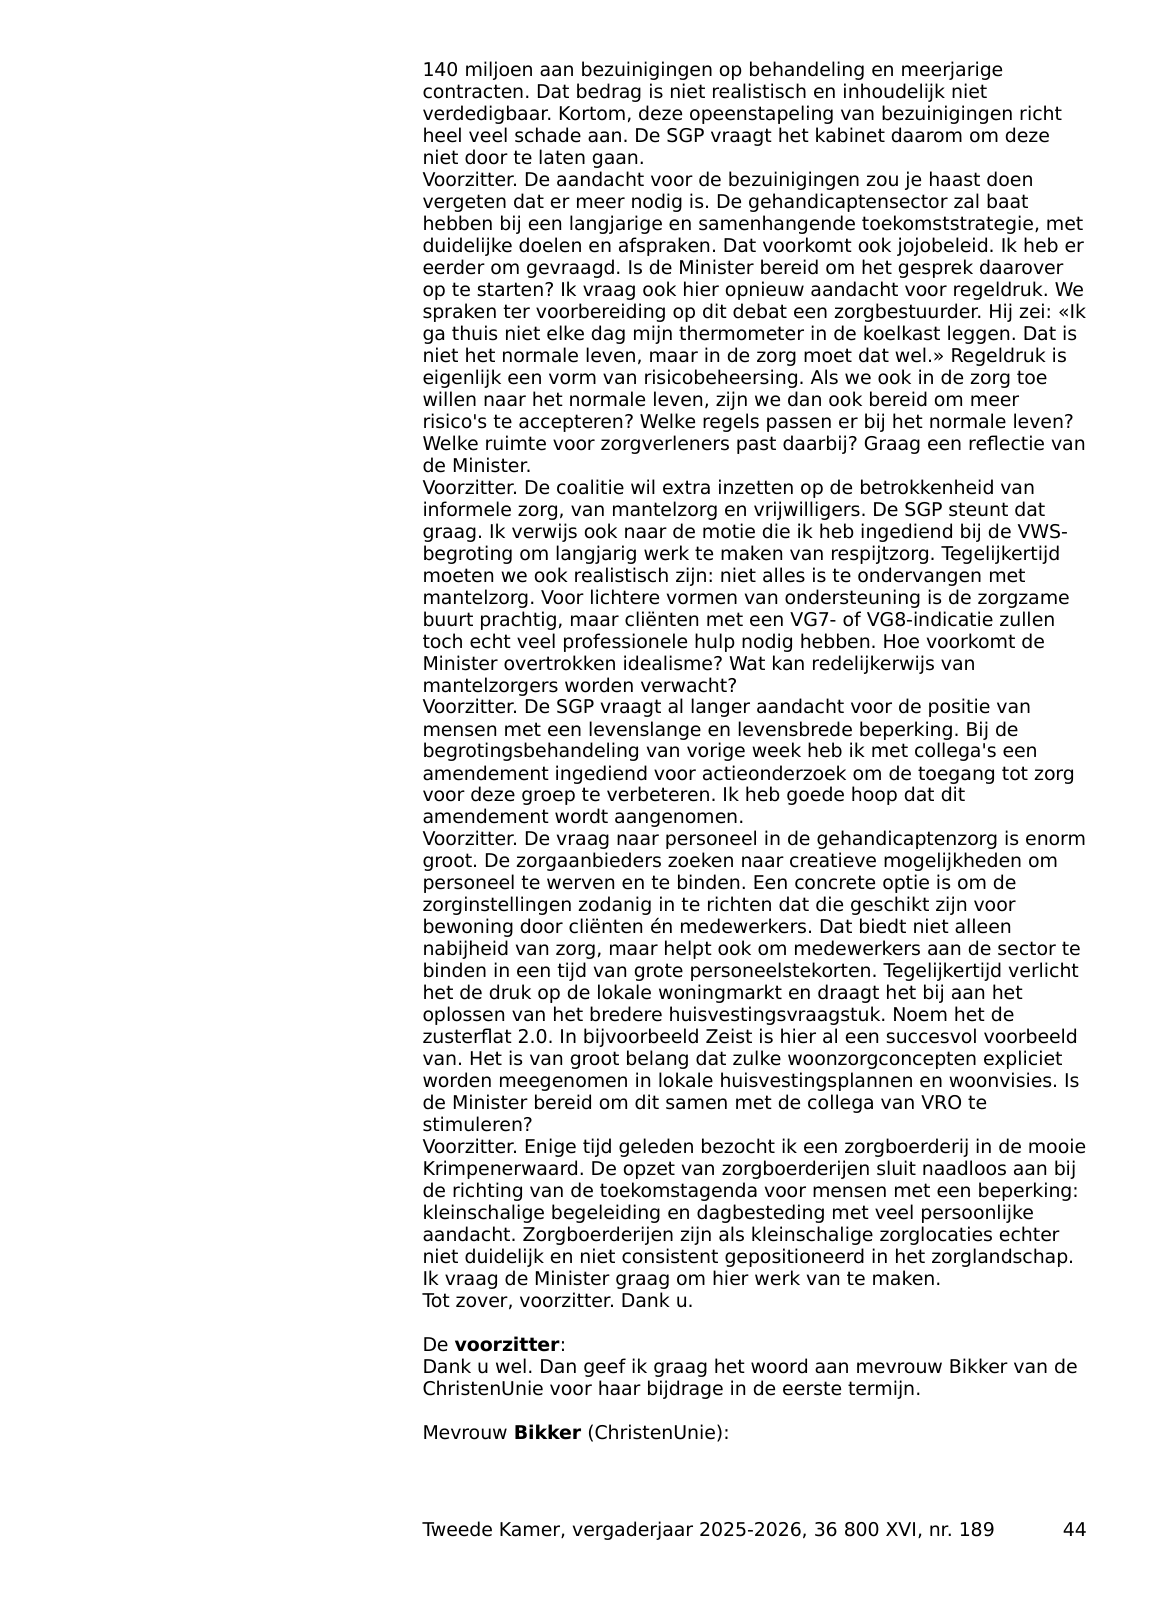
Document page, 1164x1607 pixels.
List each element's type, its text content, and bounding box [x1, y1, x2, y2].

text Voorzitter. De SGP vraagt al langer aandacht voor de positie van mensen met een levenslange en levensbrede beperking. Bij de begrotingsbehandeling van vorige week heb ik met collega's een amendement ingediend voor actieonderzoek om de toegang tot zorg voor deze groep te verbeteren. Ik heb goede hoop dat dit amendement wordt aangenomen. [422, 696, 1087, 828]
text Voorzitter. De coalitie wil extra inzetten op de betrokkenheid van informele zorg, van mantelzorg en vrijwilligers. De SGP steunt dat graag. Ik verwijs ook naar de motie die ik heb ingediend bij de VWS-begroting om langjarig werk te maken van respijtzorg. Tegelijkertijd moeten we ook realistisch zijn: niet alles is te ondervangen met mantelzorg. Voor lichtere vormen van ondersteuning is de zorgzame buurt prachtig, maar cliënten met een VG7- of VG8-indicatie zullen toch echt veel professionele hulp nodig hebben. Hoe voorkomt de Minister overtrokken idealisme? Wat kan redelijkerwijs van mantelzorgers worden verwacht? [422, 477, 1087, 696]
text Voorzitter. De aandacht voor de bezuinigingen zou je haast doen vergeten dat er meer nodig is. De gehandicaptensector zal baat hebben bij een langjarige en samenhangende toekomststrategie, met duidelijke doelen en afspraken. Dat voorkomt ook jojobeleid. Ik heb er eerder om gevraagd. Is de Minister bereid om het gesprek daarover op te starten? Ik vraag ook hier opnieuw aandacht voor regeldruk. We spraken ter voorbereiding op dit debat een zorgbestuurder. Hij zei: «Ik ga thuis niet elke dag mijn thermometer in de koelkast leggen. Dat is niet het normale leven, maar in de zorg moet dat wel.» Regeldruk is eigenlijk een vorm van risicobeheersing. Als we ook in de zorg toe willen naar het normale leven, zijn we dan ook bereid om meer risico's te accepteren? Welke regels passen er bij het normale leven? Welke ruimte voor zorgverleners past daarbij? Graag een reflectie van de Minister. [422, 169, 1087, 477]
text Mevrouw Bikker (ChristenUnie): [422, 1422, 1087, 1444]
text De voorzitter: [422, 1334, 1087, 1356]
text Dank u wel. Dan geef ik graag het woord aan mevrouw Bikker van de ChristenUnie voor haar bijdrage in de eerste termijn. [422, 1356, 1087, 1400]
text Voorzitter. De vraag naar personeel in de gehandicaptenzorg is enorm groot. De zorgaanbieders zoeken naar creatieve mogelijkheden om personeel te werven en te binden. Een concrete optie is om de zorginstellingen zodanig in te richten dat die geschikt zijn voor bewoning door cliënten én medewerkers. Dat biedt niet alleen nabijheid van zorg, maar helpt ook om medewerkers aan de sector te binden in een tijd van grote personeelstekorten. Tegelijkertijd verlicht het de druk op de lokale woningmarkt en draagt het bij aan het oplossen van het bredere huisvestingsvraagstuk. Noem het de zusterflat 2.0. In bijvoorbeeld Zeist is hier al een succesvol voorbeeld van. Het is van groot belang dat zulke woonzorgconcepten expliciet worden meegenomen in lokale huisvestingsplannen en woonvisies. Is de Minister bereid om dit samen met de collega van VRO te stimuleren? [422, 828, 1087, 1136]
text Voorzitter. Enige tijd geleden bezocht ik een zorgboerderij in de mooie Krimpenerwaard. De opzet van zorgboerderijen sluit naadloos aan bij de richting van de toekomstagenda voor mensen met een beperking: kleinschalige begeleiding en dagbesteding met veel persoonlijke aandacht. Zorgboerderijen zijn als kleinschalige zorglocaties echter niet duidelijk en niet consistent gepositioneerd in het zorglandschap. Ik vraag de Minister graag om hier werk van te maken. [422, 1136, 1087, 1290]
text Tot zover, voorzitter. Dank u. [422, 1290, 1087, 1312]
text 140 miljoen aan bezuinigingen op behandeling en meerjarige contracten. Dat bedrag is niet realistisch en inhoudelijk niet verdedigbaar. Kortom, deze opeenstapeling van bezuinigingen richt heel veel schade aan. De SGP vraagt het kabinet daarom om deze niet door te laten gaan. [422, 59, 1087, 169]
